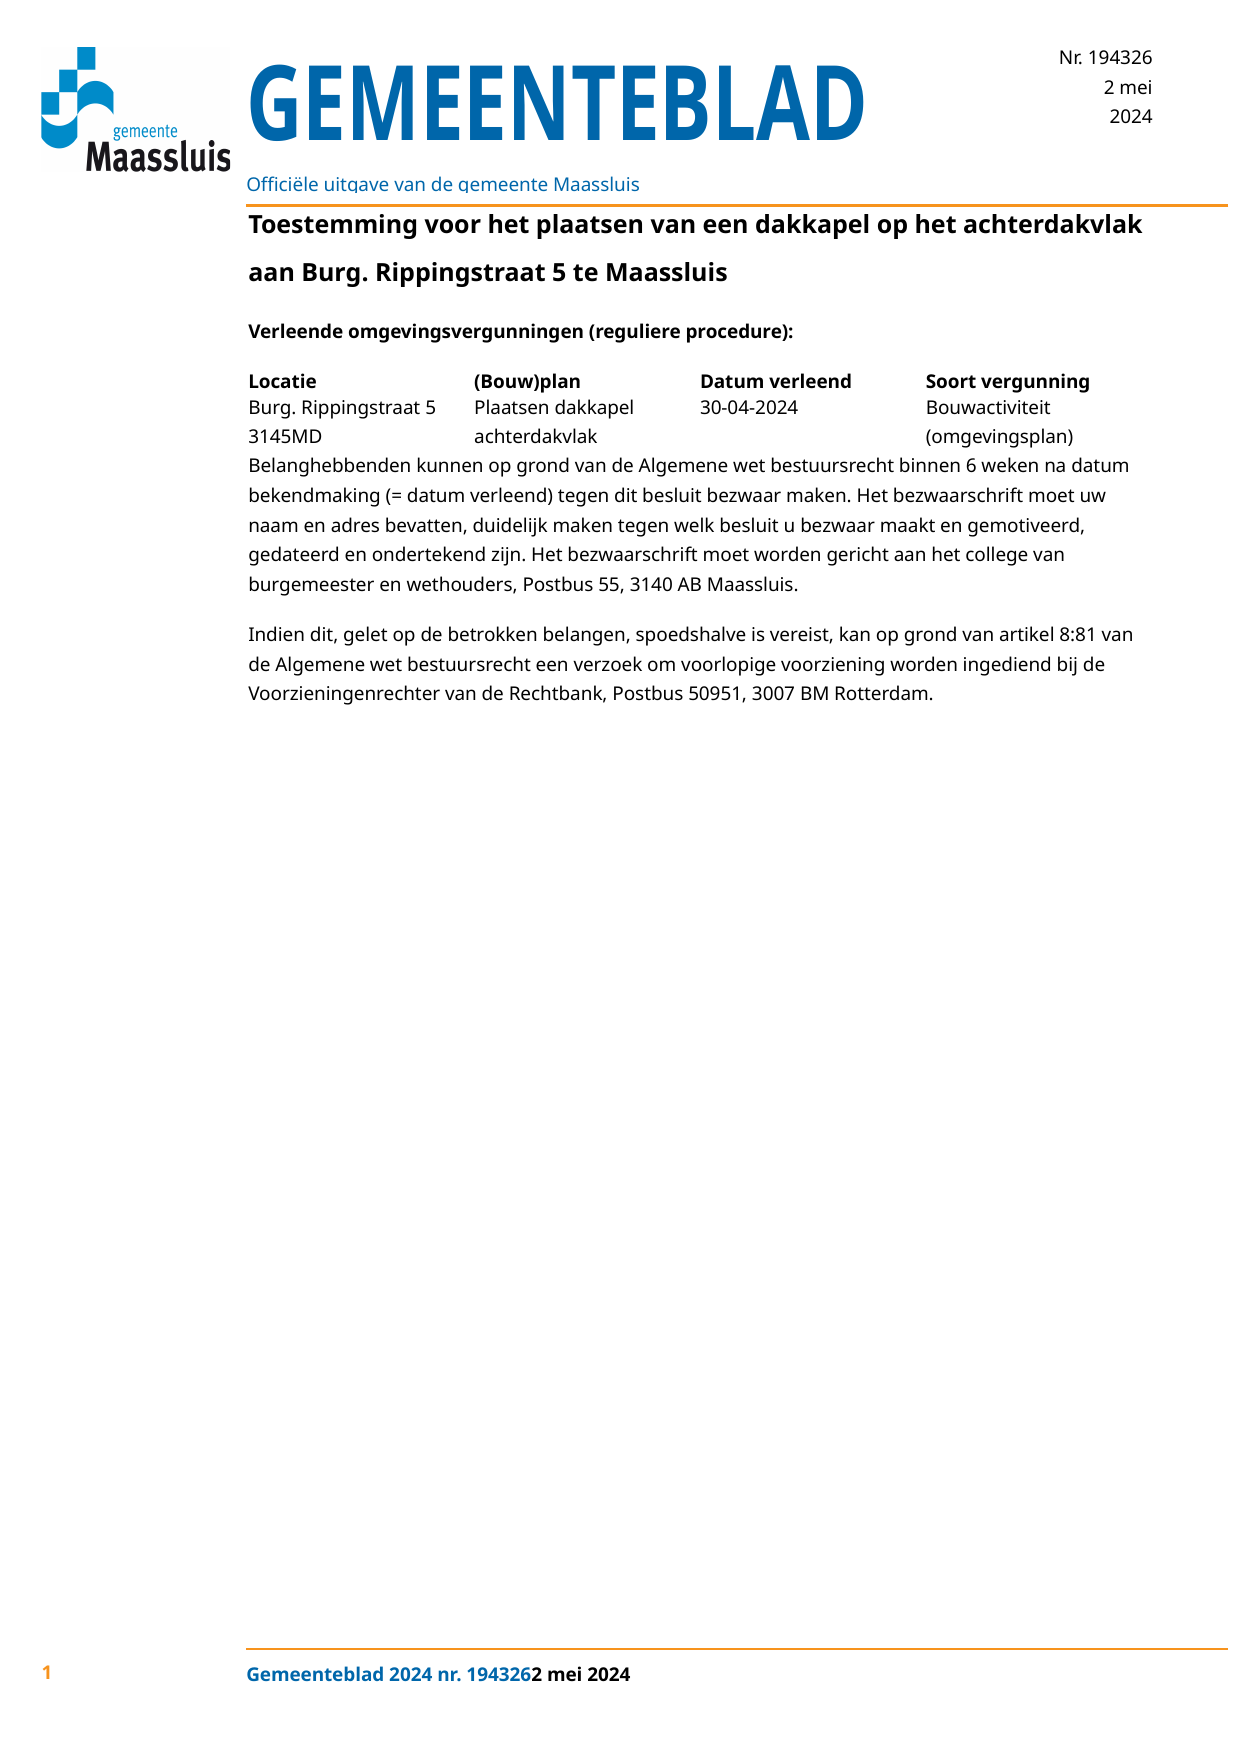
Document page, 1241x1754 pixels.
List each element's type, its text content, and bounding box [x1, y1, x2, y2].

text Verleende omgevingsvergunningen (reguliere procedure): [248, 318, 1152, 344]
table_header Datum verleend [700, 369, 926, 394]
table_cell Burg. Rippingstraat 5 3145MD [248, 394, 474, 449]
text Indien dit, gelet op de betrokken belangen, spoedshalve is vereist, kan op grond van artikel 8:81 van de Algemene wet bestuursrecht een verzoek om voorlopige voorziening worden ingediend bij de Voorzieningenrechter van de Rechtbank, Postbus 50951, 3007 BM Rotterdam. [248, 621, 1152, 706]
table_header (Bouw)plan [474, 369, 700, 394]
picture [41, 47, 77, 92]
picture [41, 47, 231, 172]
text Belanghebbenden kunnen op grond van de Algemene wet bestuursrecht binnen 6 weken na datum bekendmaking (= datum verleend) tegen dit besluit bezwaar maken. Het bezwaarschrift moet uw naam en adres bevatten, duidelijk maken tegen welk besluit u bezwaar maakt en gemotiveerd, gedateerd en ondertekend zijn. Het bezwaarschrift moet worden gericht aan het college van burgemeester en wethouders, Postbus 55, 3140 AB Maassluis. [248, 453, 1152, 597]
table_cell Plaatsen dakkapel achterdakvlak [474, 394, 700, 449]
table_cell Bouwactiviteit (omgevingsplan) [926, 394, 1152, 449]
table_cell 30-04-2024 [700, 394, 926, 449]
text Toestemming voor het plaatsen van een dakkapel op het achterdakvlak aan Burg. Rippingstraat 5 te Maassluis [248, 207, 1152, 288]
table_header Soort vergunning [926, 369, 1152, 394]
table_header Locatie [248, 369, 474, 394]
